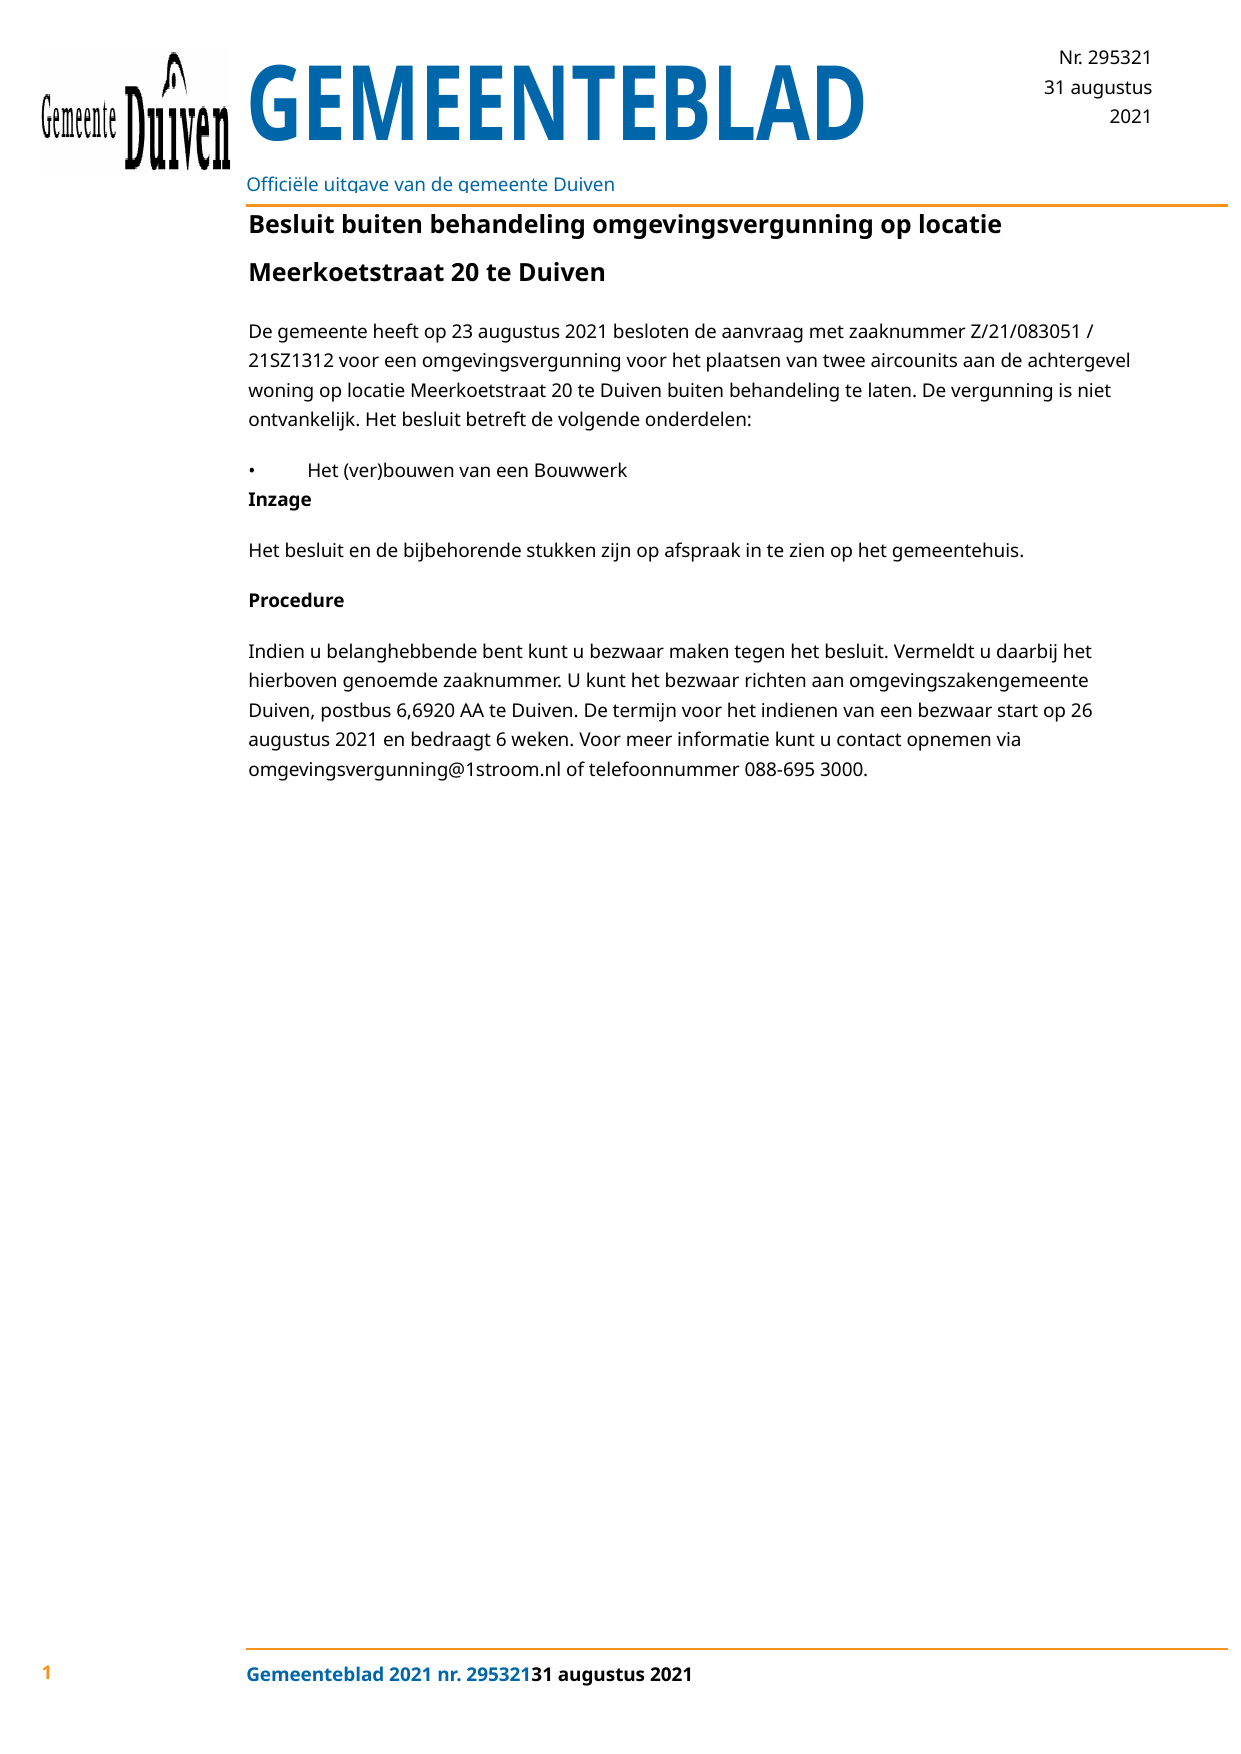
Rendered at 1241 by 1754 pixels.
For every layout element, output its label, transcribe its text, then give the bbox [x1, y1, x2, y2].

list Het (ver)bouwen van een Bouwwerk [248, 457, 1152, 483]
picture [41, 47, 231, 172]
text Besluit buiten behandeling omgevingsvergunning op locatie Meerkoetstraat 20 te Duiven [248, 207, 1152, 288]
text Het besluit en de bijbehorende stukken zijn op afspraak in te zien op het gemeentehuis. [248, 537, 1152, 563]
text Procedure [248, 587, 1152, 613]
text De gemeente heeft op 23 augustus 2021 besloten de aanvraag met zaaknummer Z/21/083051 / 21SZ1312 voor een omgevingsvergunning voor het plaatsen van twee aircounits aan de achtergevel woning op locatie Meerkoetstraat 20 te Duiven buiten behandeling te laten. De vergunning is niet ontvankelijk. Het besluit betreft de volgende onderdelen: [248, 318, 1152, 432]
text Inzage [248, 487, 1152, 512]
text Indien u belanghebbende bent kunt u bezwaar maken tegen het besluit. Vermeldt u daarbij het hierboven genoemde zaaknummer. U kunt het bezwaar richten aan omgevingszakengemeente Duiven, postbus 6,6920 AA te Duiven. De termijn voor het indienen van een bezwaar start op 26 augustus 2021 en bedraagt 6 weken. Voor meer informatie kunt u contact opnemen via omgevingsvergunning@1stroom.nl of telefoonnummer 088-695 3000. [248, 638, 1152, 782]
